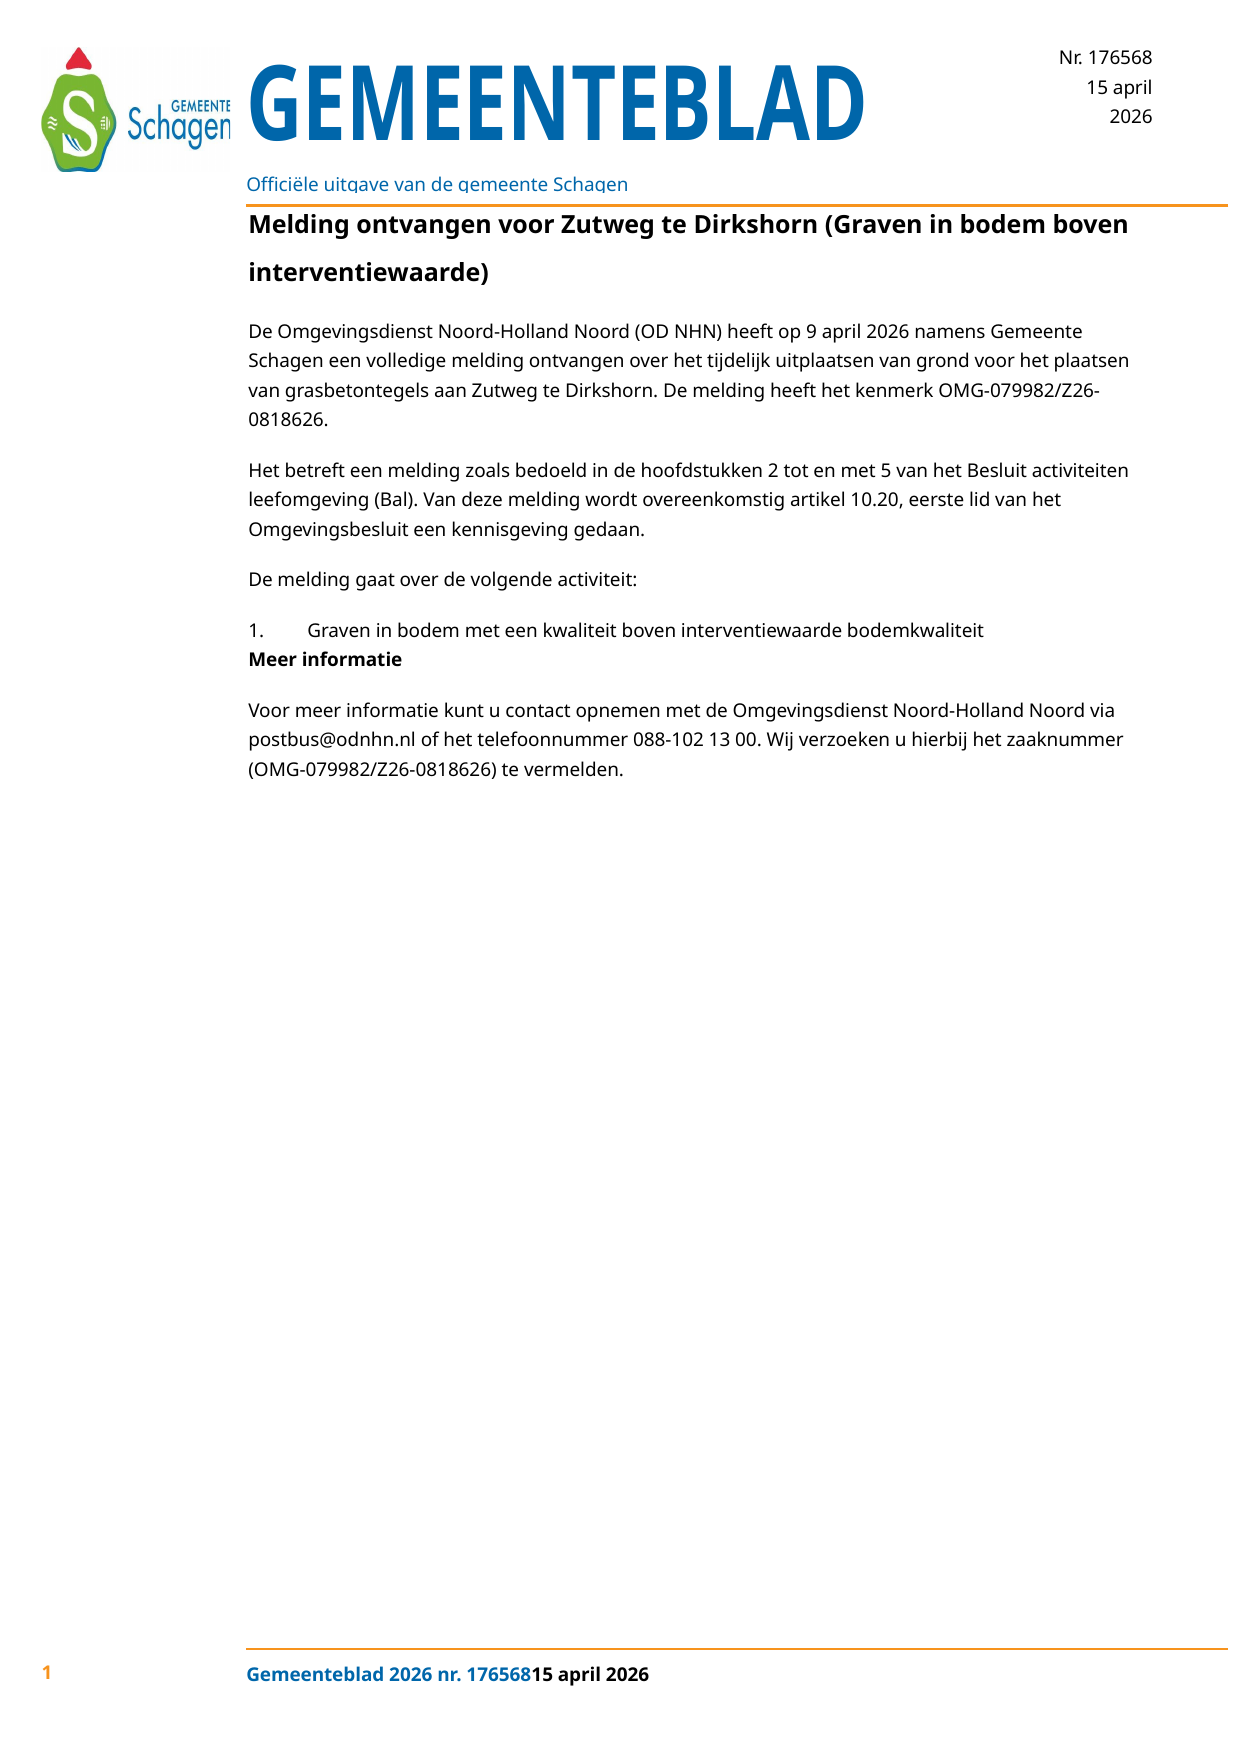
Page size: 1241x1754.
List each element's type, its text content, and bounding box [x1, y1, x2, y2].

text Meer informatie [248, 647, 1152, 672]
text Voor meer informatie kunt u contact opnemen met de Omgevingsdienst Noord-Holland Noord via postbus@odnhn.nl of het telefoonnummer 088-102 13 00. Wij verzoeken u hierbij het zaaknummer (OMG-079982/Z26-0818626) te vermelden. [248, 697, 1152, 782]
text De Omgevingsdienst Noord-Holland Noord (OD NHN) heeft op 9 april 2026 namens Gemeente Schagen een volledige melding ontvangen over het tijdelijk uitplaatsen van grond voor het plaatsen van grasbetontegels aan Zutweg te Dirkshorn. De melding heeft het kenmerk OMG-079982/Z26-0818626. [248, 318, 1152, 432]
text Het betreft een melding zoals bedoeld in de hoofdstukken 2 tot en met 5 van het Besluit activiteiten leefomgeving (Bal). Van deze melding wordt overeenkomstig artikel 10.20, eerste lid van het Omgevingsbesluit een kennisgeving gedaan. [248, 457, 1152, 542]
list Graven in bodem met een kwaliteit boven interventiewaarde bodemkwaliteit [248, 617, 1152, 643]
text Melding ontvangen voor Zutweg te Dirkshorn (Graven in bodem boven interventiewaarde) [248, 207, 1152, 288]
picture [41, 47, 231, 172]
text De melding gaat over de volgende activiteit: [248, 567, 1152, 592]
